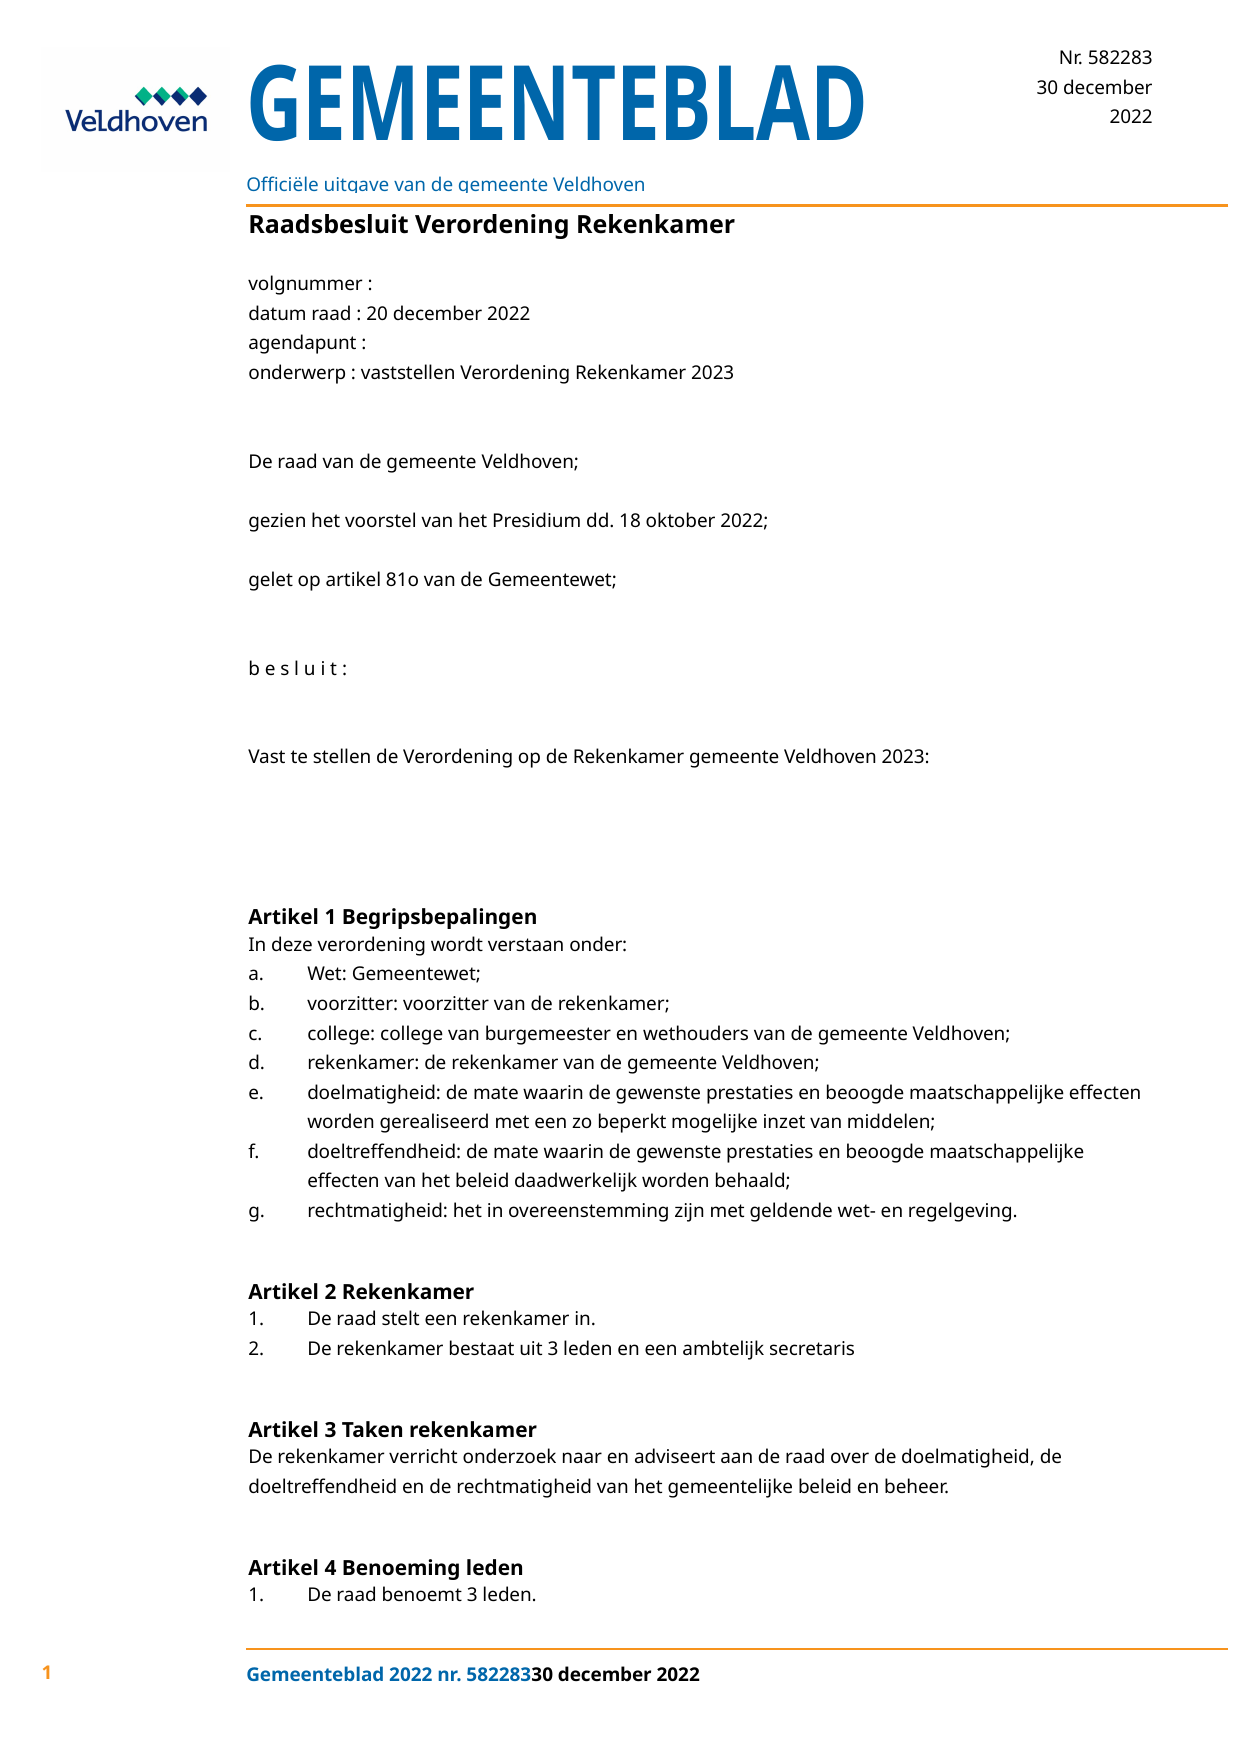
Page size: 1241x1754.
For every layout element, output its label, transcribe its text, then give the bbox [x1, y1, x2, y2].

text De raad van de gemeente Veldhoven; [248, 448, 1152, 473]
list rechtmatigheid: het in overeenstemming zijn met geldende wet- en regelgeving. [248, 1197, 1152, 1223]
list college: college van burgemeester en wethouders van de gemeente Veldhoven; [248, 1020, 1152, 1045]
list voorzitter: voorzitter van de rekenkamer; [248, 990, 1152, 1016]
list De rekenkamer bestaat uit 3 leden en een ambtelijk secretaris [248, 1335, 1152, 1361]
text In deze verordening wordt verstaan onder: [248, 931, 1152, 957]
text b e s l u i t : [248, 655, 1152, 681]
text Artikel 2 Rekenkamer [248, 1277, 1152, 1306]
picture [41, 47, 231, 172]
text gelet op artikel 81o van de Gemeentewet; [248, 566, 1152, 592]
list Wet: Gemeentewet; [248, 961, 1152, 986]
text datum raad : 20 december 2022 [248, 300, 1152, 326]
text Artikel 4 Benoeming leden [248, 1553, 1152, 1582]
text Artikel 1 Begripsbepalingen [248, 902, 1152, 931]
list doelmatigheid: de mate waarin de gewenste prestaties en beoogde maatschappelijke effecten worden gerealiseerd met een zo beperkt mogelijke inzet van middelen; [248, 1079, 1152, 1134]
text Vast te stellen de Verordening op de Rekenkamer gemeente Veldhoven 2023: [248, 744, 1152, 769]
text gezien het voorstel van het Presidium dd. 18 oktober 2022; [248, 507, 1152, 533]
text Raadsbesluit Verordening Rekenkamer [248, 207, 1152, 241]
text agendapunt : [248, 329, 1152, 355]
text Artikel 3 Taken rekenkamer [248, 1415, 1152, 1444]
text volgnummer : [248, 270, 1152, 296]
list doeltreffendheid: de mate waarin de gewenste prestaties en beoogde maatschappelijke effecten van het beleid daadwerkelijk worden behaald; [248, 1138, 1152, 1193]
text onderwerp : vaststellen Verordening Rekenkamer 2023 [248, 359, 1152, 385]
text De rekenkamer verricht onderzoek naar en adviseert aan de raad over de doelmatigheid, de doeltreffendheid en de rechtmatigheid van het gemeentelijke beleid en beheer. [248, 1444, 1152, 1499]
list De raad benoemt 3 leden. [248, 1582, 1152, 1607]
list rekenkamer: de rekenkamer van de gemeente Veldhoven; [248, 1049, 1152, 1075]
list De raad stelt een rekenkamer in. [248, 1306, 1152, 1331]
